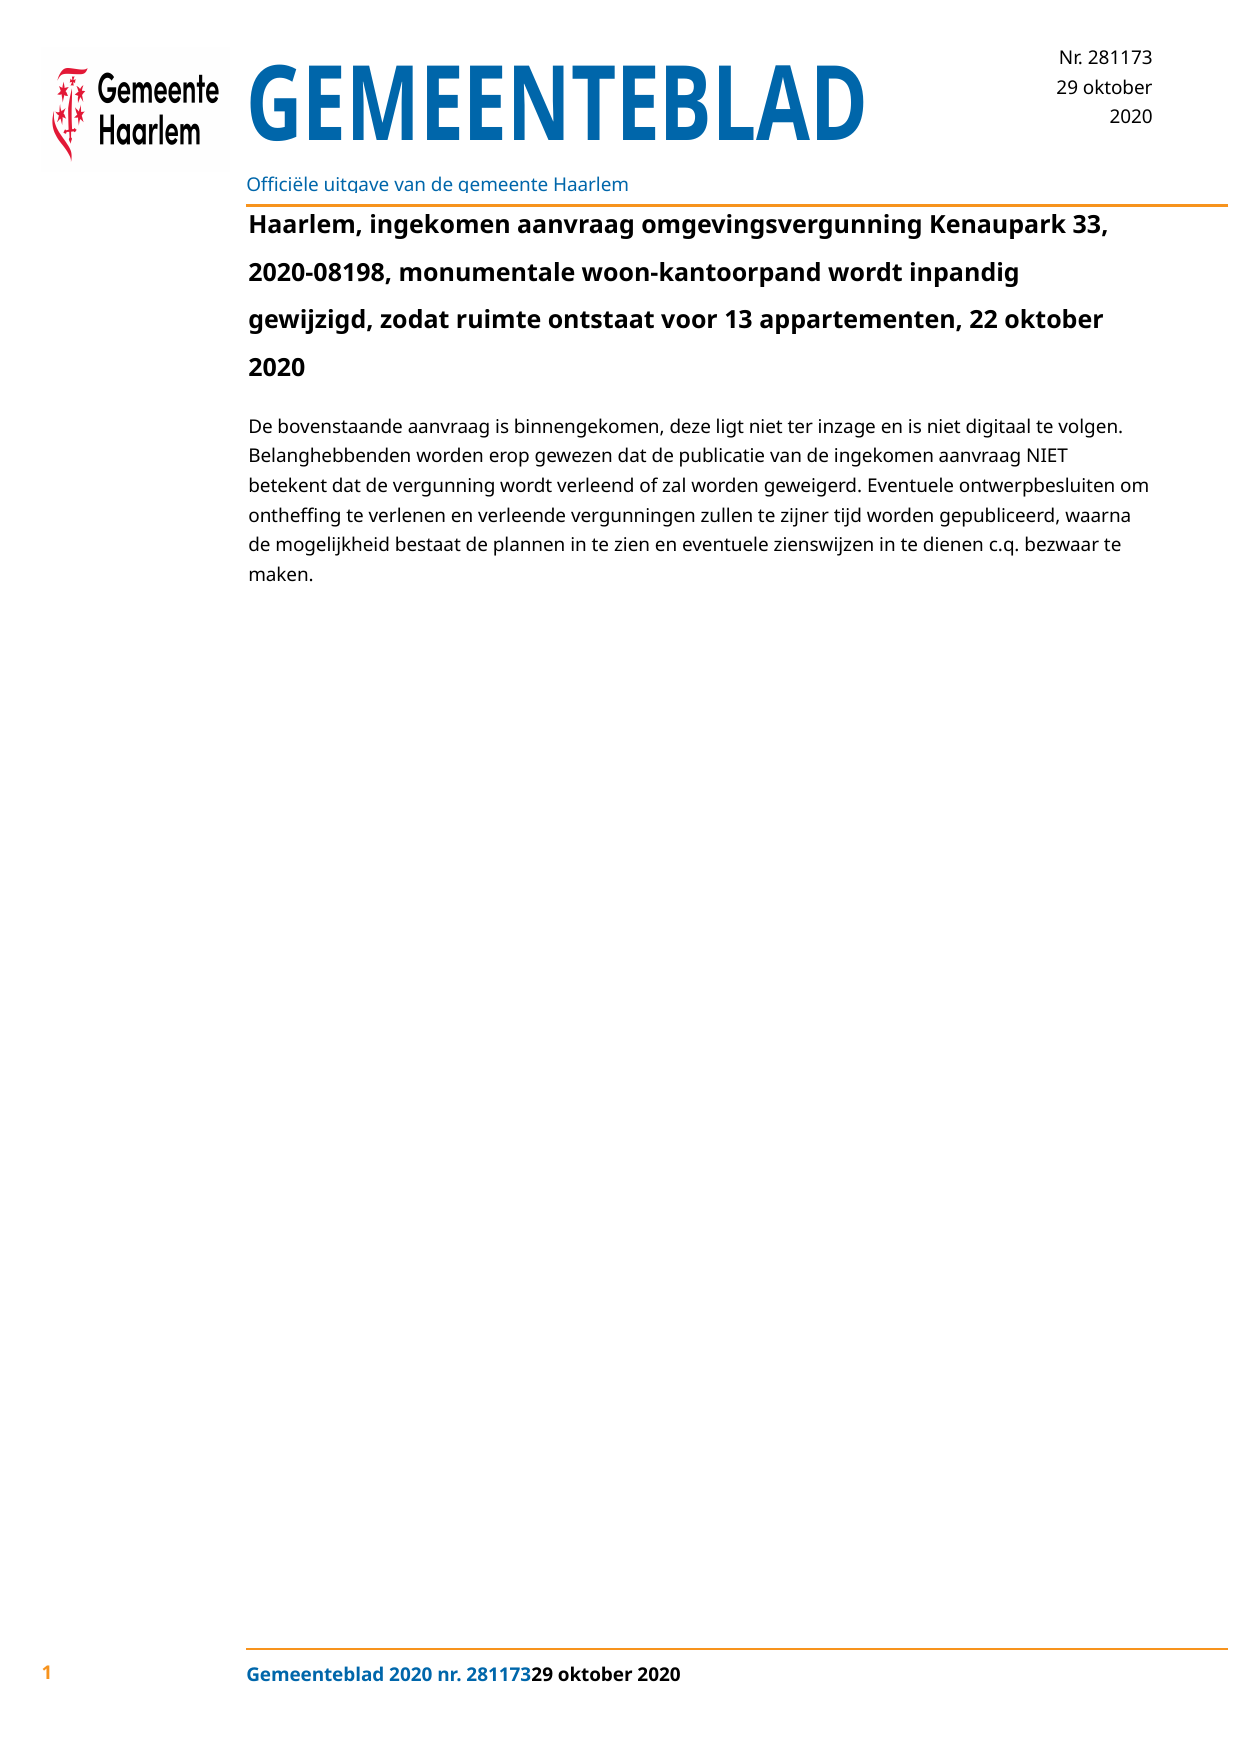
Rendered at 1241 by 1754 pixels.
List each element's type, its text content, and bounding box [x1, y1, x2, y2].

picture [41, 47, 231, 172]
text Haarlem, ingekomen aanvraag omgevingsvergunning Kenaupark 33, 2020-08198, monumentale woon-kantoorpand wordt inpandig gewijzigd, zodat ruimte ontstaat voor 13 appartementen, 22 oktober 2020 [248, 207, 1152, 384]
text De bovenstaande aanvraag is binnengekomen, deze ligt niet ter inzage en is niet digitaal te volgen. Belanghebbenden worden erop gewezen dat de publicatie van de ingekomen aanvraag NIET betekent dat de vergunning wordt verleend of zal worden geweigerd. Eventuele ontwerpbesluiten om ontheffing te verlenen en verleende vergunningen zullen te zijner tijd worden gepubliceerd, waarna de mogelijkheid bestaat de plannen in te zien en eventuele zienswijzen in te dienen c.q. bezwaar te maken. [248, 413, 1152, 587]
